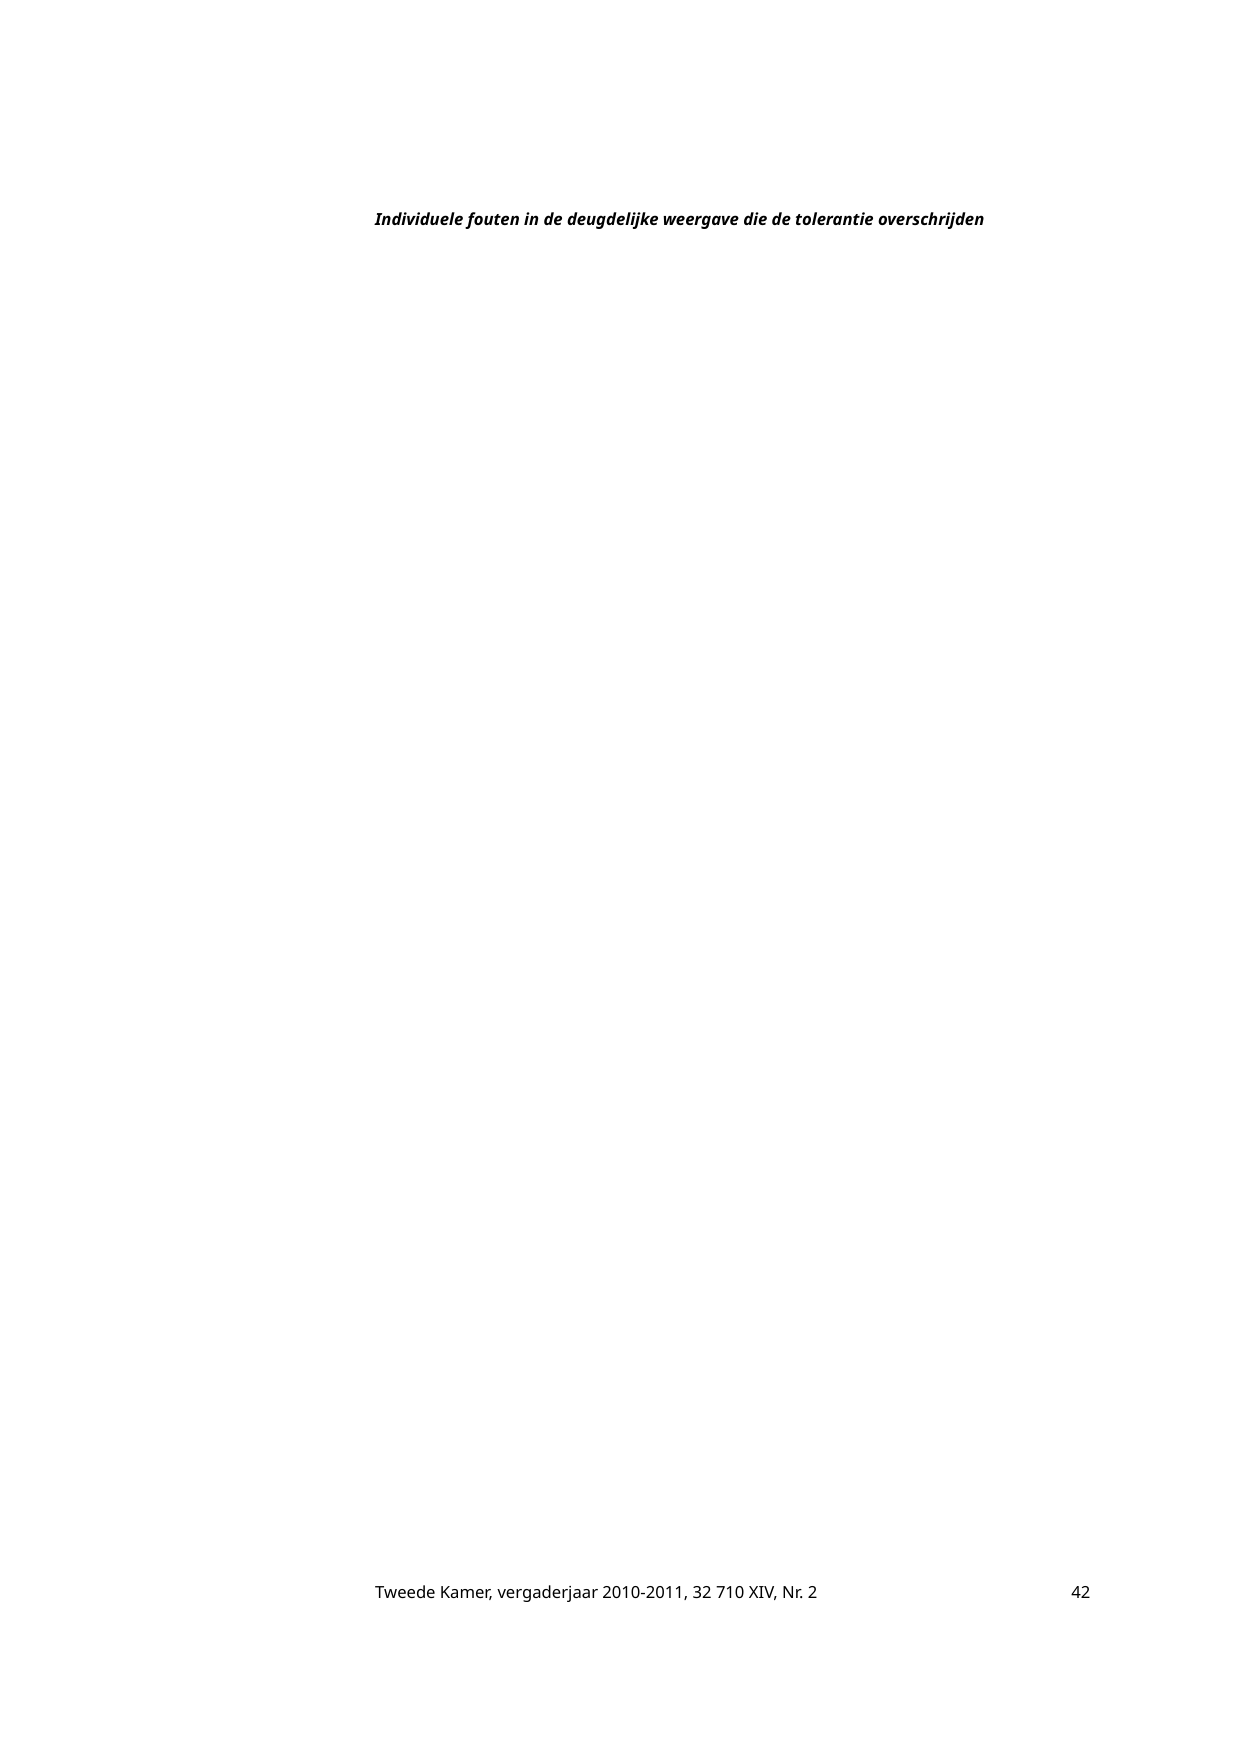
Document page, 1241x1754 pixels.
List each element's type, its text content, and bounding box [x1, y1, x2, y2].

text Individuele fouten in de deugdelijke weergave die de tolerantie overschrijden [375, 208, 1090, 231]
